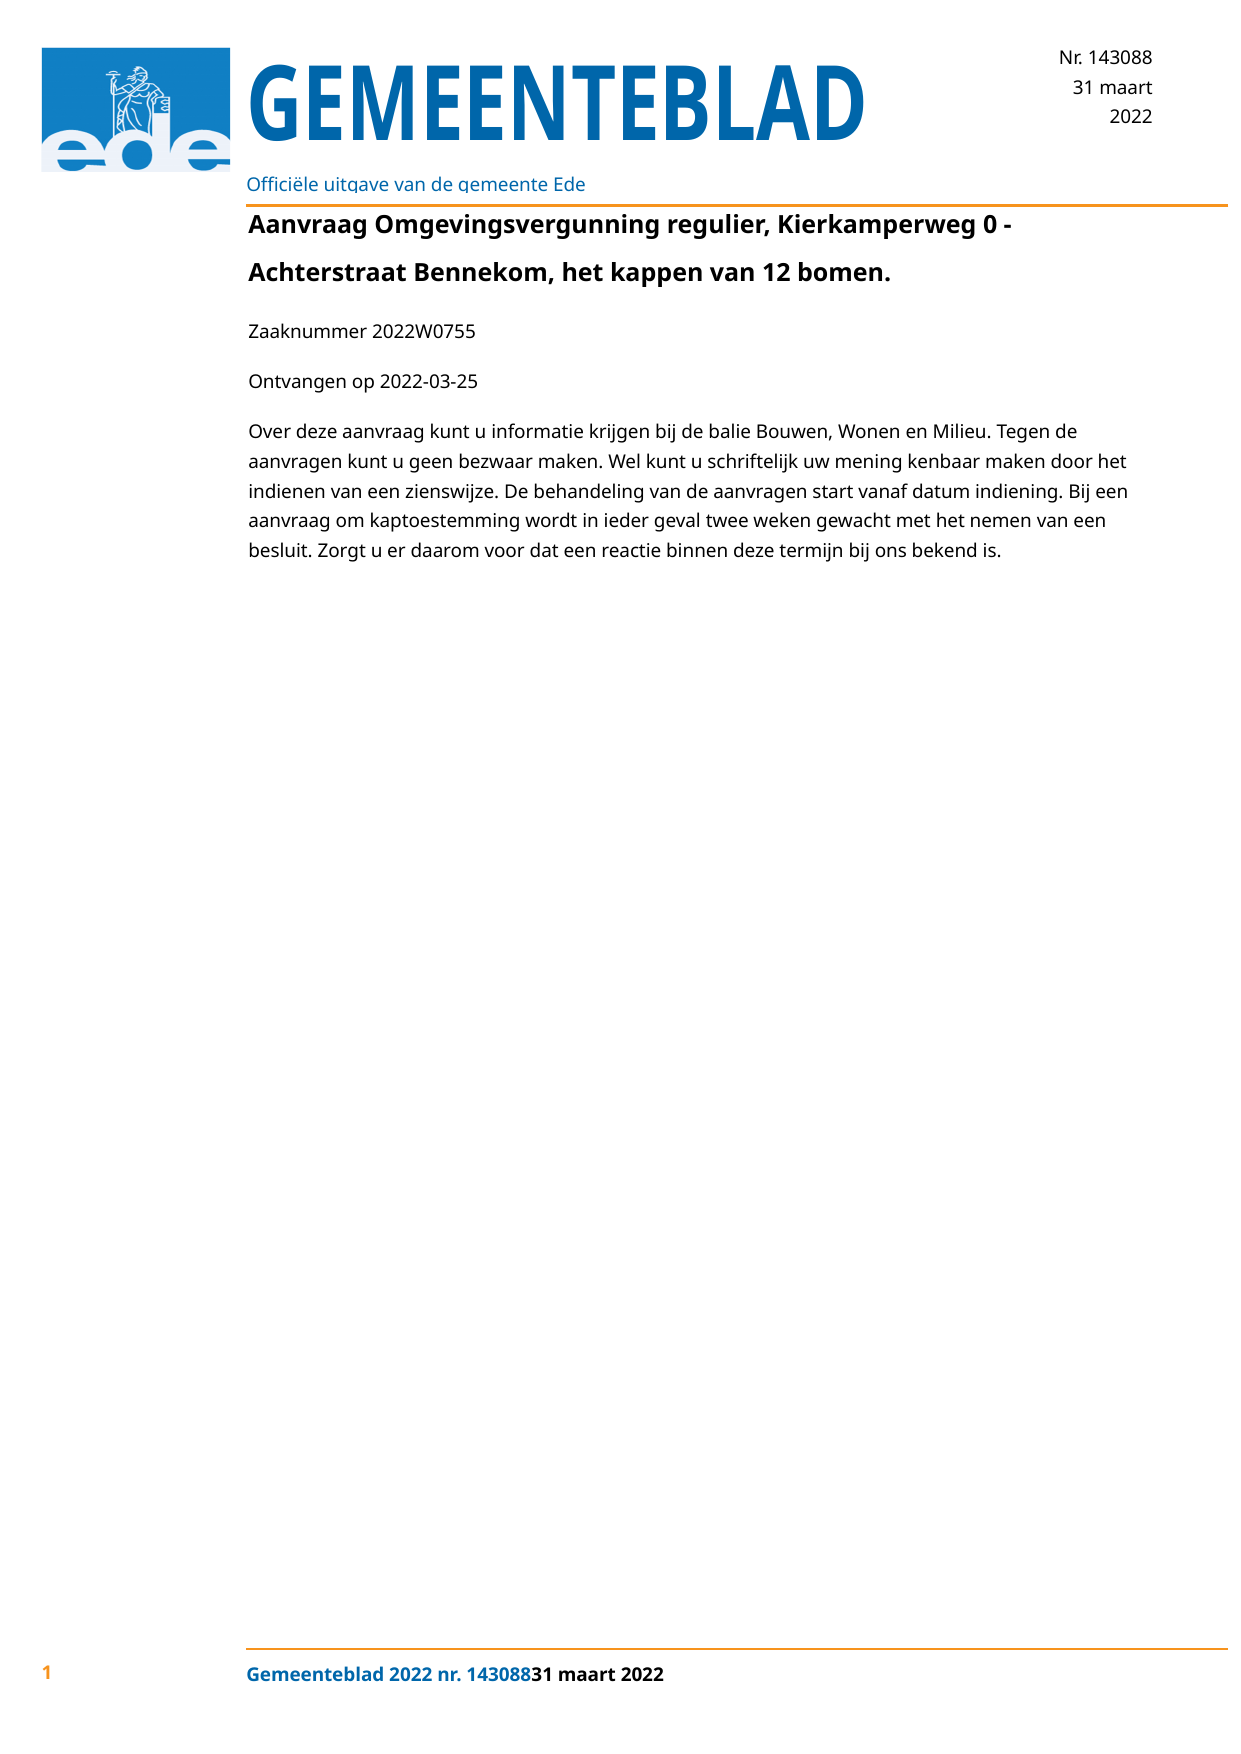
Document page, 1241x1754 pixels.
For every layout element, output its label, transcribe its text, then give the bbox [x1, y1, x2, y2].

text Zaaknummer 2022W0755 [248, 318, 1152, 344]
text Aanvraag Omgevingsvergunning regulier, Kierkamperweg 0 -Achterstraat Bennekom, het kappen van 12 bomen. [248, 207, 1152, 288]
picture [41, 47, 231, 172]
text Over deze aanvraag kunt u informatie krijgen bij de balie Bouwen, Wonen en Milieu. Tegen de aanvragen kunt u geen bezwaar maken. Wel kunt u schriftelijk uw mening kenbaar maken door het indienen van een zienswijze. De behandeling van de aanvragen start vanaf datum indiening. Bij een aanvraag om kaptoestemming wordt in ieder geval twee weken gewacht met het nemen van een besluit. Zorgt u er daarom voor dat een reactie binnen deze termijn bij ons bekend is. [248, 419, 1152, 563]
text Ontvangen op 2022-03-25 [248, 368, 1152, 394]
